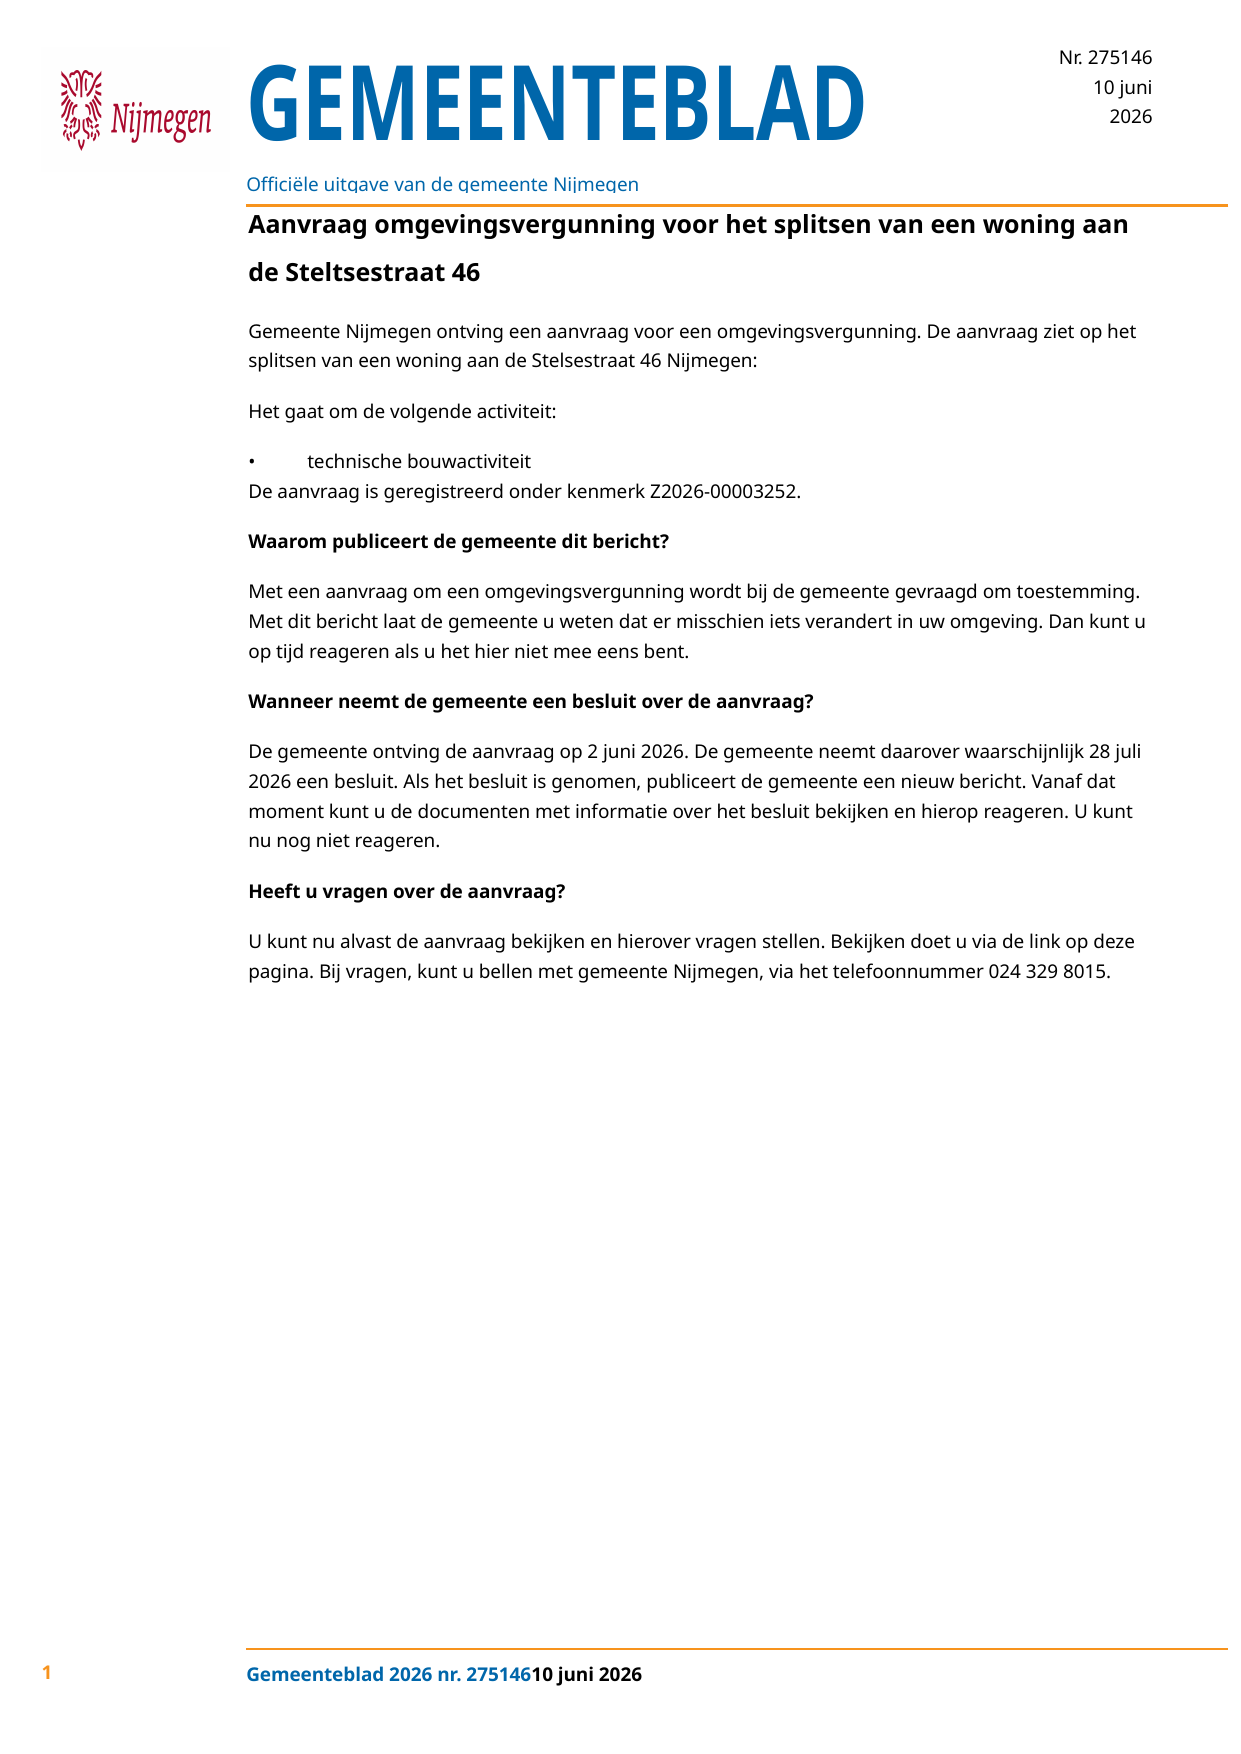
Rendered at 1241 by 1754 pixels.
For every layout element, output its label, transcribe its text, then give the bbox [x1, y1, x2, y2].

text Met een aanvraag om een omgevingsvergunning wordt bij de gemeente gevraagd om toestemming. Met dit bericht laat de gemeente u weten dat er misschien iets verandert in uw omgeving. Dan kunt u op tijd reageren als u het hier niet mee eens bent. [248, 579, 1152, 664]
text Aanvraag omgevingsvergunning voor het splitsen van een woning aan de Steltsestraat 46 [248, 207, 1152, 288]
text De gemeente ontving de aanvraag op 2 juni 2026. De gemeente neemt daarover waarschijnlijk 28 juli 2026 een besluit. Als het besluit is genomen, publiceert de gemeente een nieuw bericht. Vanaf dat moment kunt u de documenten met informatie over het besluit bekijken en hierop reageren. U kunt nu nog niet reageren. [248, 739, 1152, 853]
text Wanneer neemt de gemeente een besluit over de aanvraag? [248, 688, 1152, 714]
list technische bouwactiviteit [248, 448, 1152, 474]
text U kunt nu alvast de aanvraag bekijken en hierover vragen stellen. Bekijken doet u via de link op deze pagina. Bij vragen, kunt u bellen met gemeente Nijmegen, via het telefoonnummer 024 329 8015. [248, 928, 1152, 984]
picture [41, 47, 231, 172]
text Gemeente Nijmegen ontving een aanvraag voor een omgevingsvergunning. De aanvraag ziet op het splitsen van een woning aan de Stelsestraat 46 Nijmegen: [248, 318, 1152, 373]
text Waarom publiceert de gemeente dit bericht? [248, 528, 1152, 554]
text Het gaat om de volgende activiteit: [248, 398, 1152, 424]
text Heeft u vragen over de aanvraag? [248, 878, 1152, 904]
text De aanvraag is geregistreerd onder kenmerk Z2026-00003252. [248, 478, 1152, 504]
